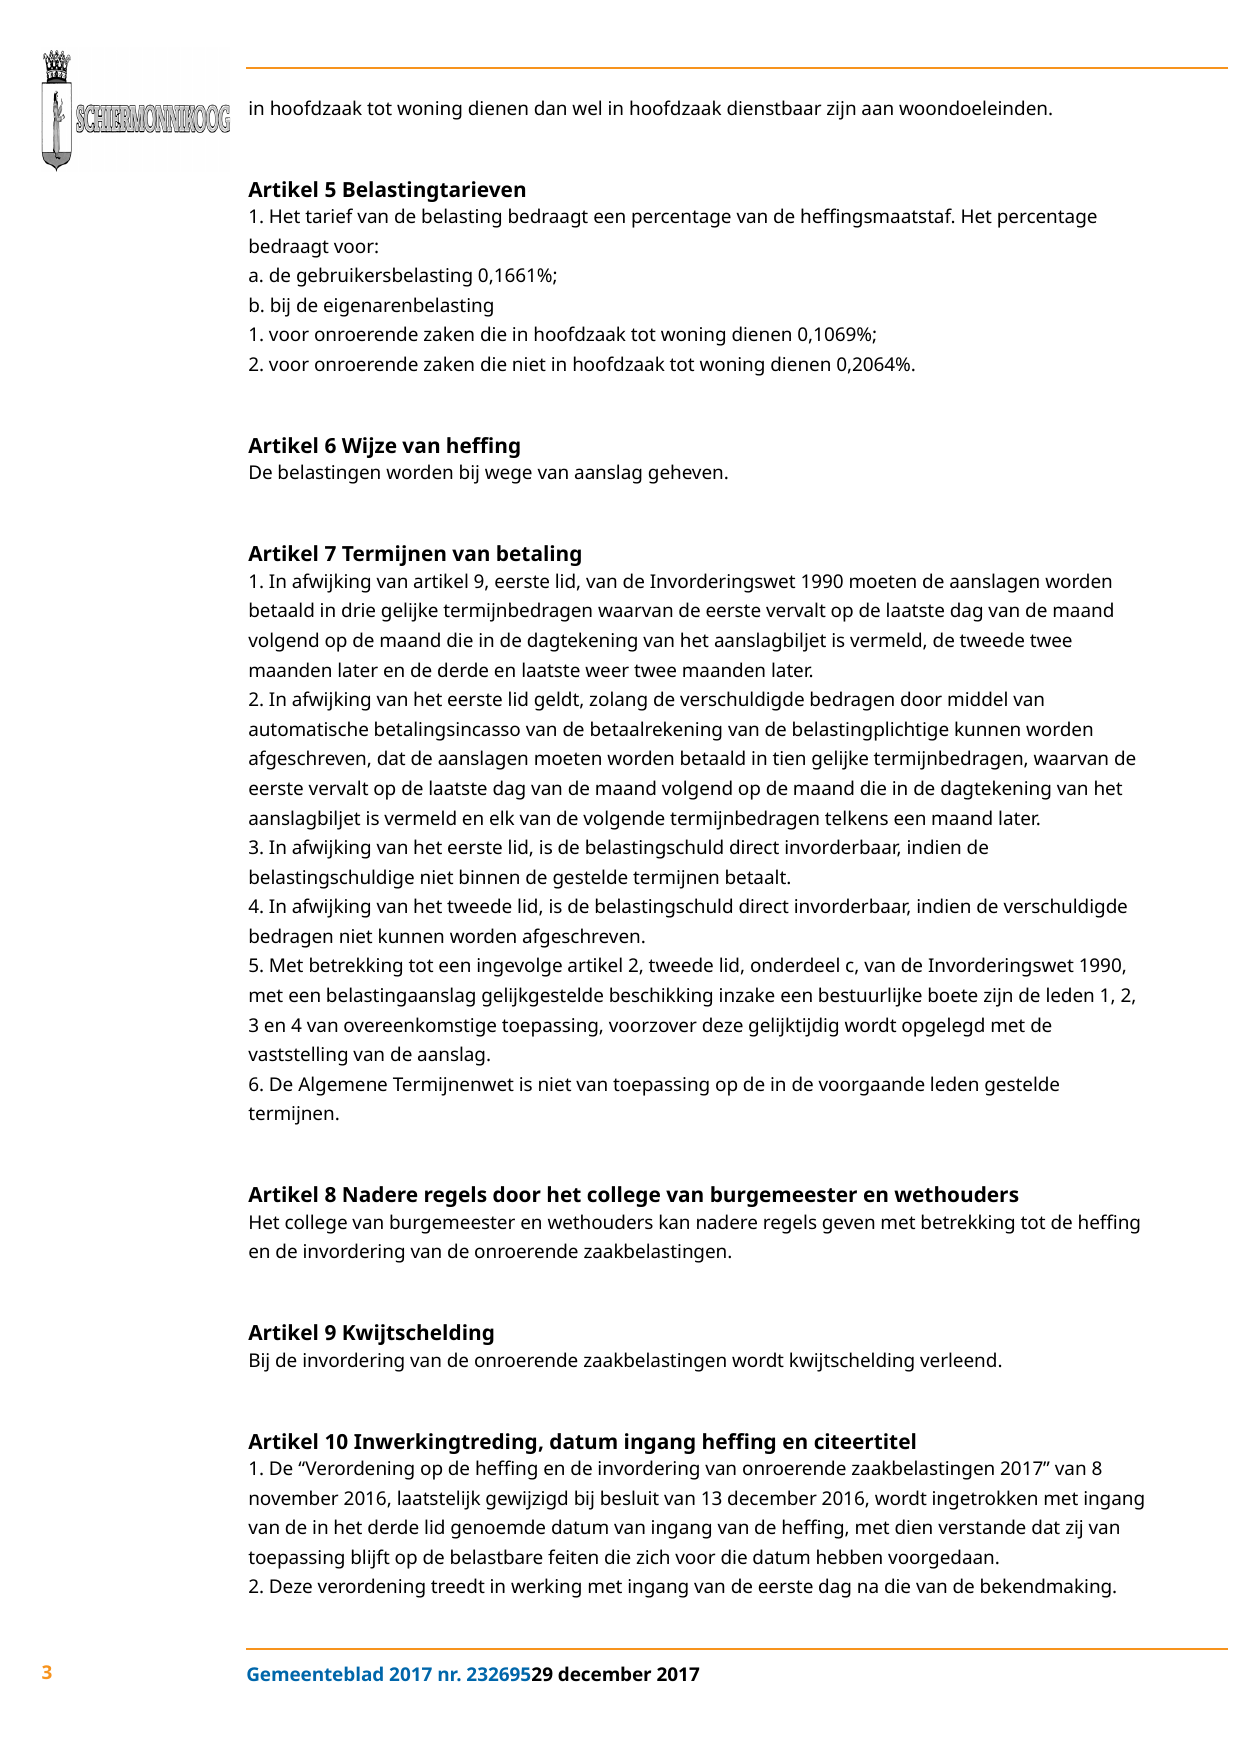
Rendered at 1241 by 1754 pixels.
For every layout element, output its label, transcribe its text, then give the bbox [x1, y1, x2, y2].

text 3. In afwijking van het eerste lid, is de belastingschuld direct invorderbaar, indien de belastingschuldige niet binnen de gestelde termijnen betaalt. [248, 834, 1152, 889]
text in hoofdzaak tot woning dienen dan wel in hoofdzaak dienstbaar zijn aan woondoeleinden. [248, 95, 1152, 121]
text Bij de invordering van de onroerende zaakbelastingen wordt kwijtschelding verleend. [248, 1347, 1152, 1373]
text Artikel 7 Termijnen van betaling [248, 539, 1152, 568]
text 2. In afwijking van het eerste lid geldt, zolang de verschuldigde bedragen door middel van automatische betalingsincasso van de betaalrekening van de belastingplichtige kunnen worden afgeschreven, dat de aanslagen moeten worden betaald in tien gelijke termijnbedragen, waarvan de eerste vervalt op de laatste dag van de maand volgend op de maand die in de dagtekening van het aanslagbiljet is vermeld en elk van de volgende termijnbedragen telkens een maand later. [248, 686, 1152, 830]
text 5. Met betrekking tot een ingevolge artikel 2, tweede lid, onderdeel c, van de Invorderingswet 1990, met een belastingaanslag gelijkgestelde beschikking inzake een bestuurlijke boete zijn de leden 1, 2, 3 en 4 van overeenkomstige toepassing, voorzover deze gelijktijdig wordt opgelegd met de vaststelling van de aanslag. [248, 953, 1152, 1067]
text Artikel 8 Nadere regels door het college van burgemeester en wethouders [248, 1181, 1152, 1209]
text a. de gebruikersbelasting 0,1661%; [248, 262, 1152, 288]
text 1. In afwijking van artikel 9, eerste lid, van de Invorderingswet 1990 moeten de aanslagen worden betaald in drie gelijke termijnbedragen waarvan de eerste vervalt op de laatste dag van de maand volgend op de maand die in de dagtekening van het aanslagbiljet is vermeld, de tweede twee maanden later en de derde en laatste weer twee maanden later. [248, 568, 1152, 682]
text Artikel 5 Belastingtarieven [248, 175, 1152, 203]
text 1. voor onroerende zaken die in hoofdzaak tot woning dienen 0,1069%; [248, 322, 1152, 347]
text De belastingen worden bij wege van aanslag geheven. [248, 459, 1152, 485]
text Artikel 9 Kwijtschelding [248, 1318, 1152, 1347]
picture [41, 47, 231, 172]
text Het college van burgemeester en wethouders kan nadere regels geven met betrekking tot de heffing en de invordering van de onroerende zaakbelastingen. [248, 1209, 1152, 1264]
text Artikel 10 Inwerkingtreding, datum ingang heffing en citeertitel [248, 1427, 1152, 1455]
text 1. De “Verordening op de heffing en de invordering van onroerende zaakbelastingen 2017” van 8 november 2016, laatstelijk gewijzigd bij besluit van 13 december 2016, wordt ingetrokken met ingang van de in het derde lid genoemde datum van ingang van de heffing, met dien verstande dat zij van toepassing blijft op de belastbare feiten die zich voor die datum hebben voorgedaan. [248, 1455, 1152, 1570]
text Artikel 6 Wijze van heffing [248, 431, 1152, 459]
text 1. Het tarief van de belasting bedraagt een percentage van de heffingsmaatstaf. Het percentage bedraagt voor: [248, 203, 1152, 258]
text 4. In afwijking van het tweede lid, is de belastingschuld direct invorderbaar, indien de verschuldigde bedragen niet kunnen worden afgeschreven. [248, 893, 1152, 949]
text 6. De Algemene Termijnenwet is niet van toepassing op de in de voorgaande leden gestelde termijnen. [248, 1071, 1152, 1126]
text 2. voor onroerende zaken die niet in hoofdzaak tot woning dienen 0,2064%. [248, 351, 1152, 377]
text 2. Deze verordening treedt in werking met ingang van de eerste dag na die van de bekendmaking. [248, 1574, 1152, 1599]
text b. bij de eigenarenbelasting [248, 292, 1152, 318]
